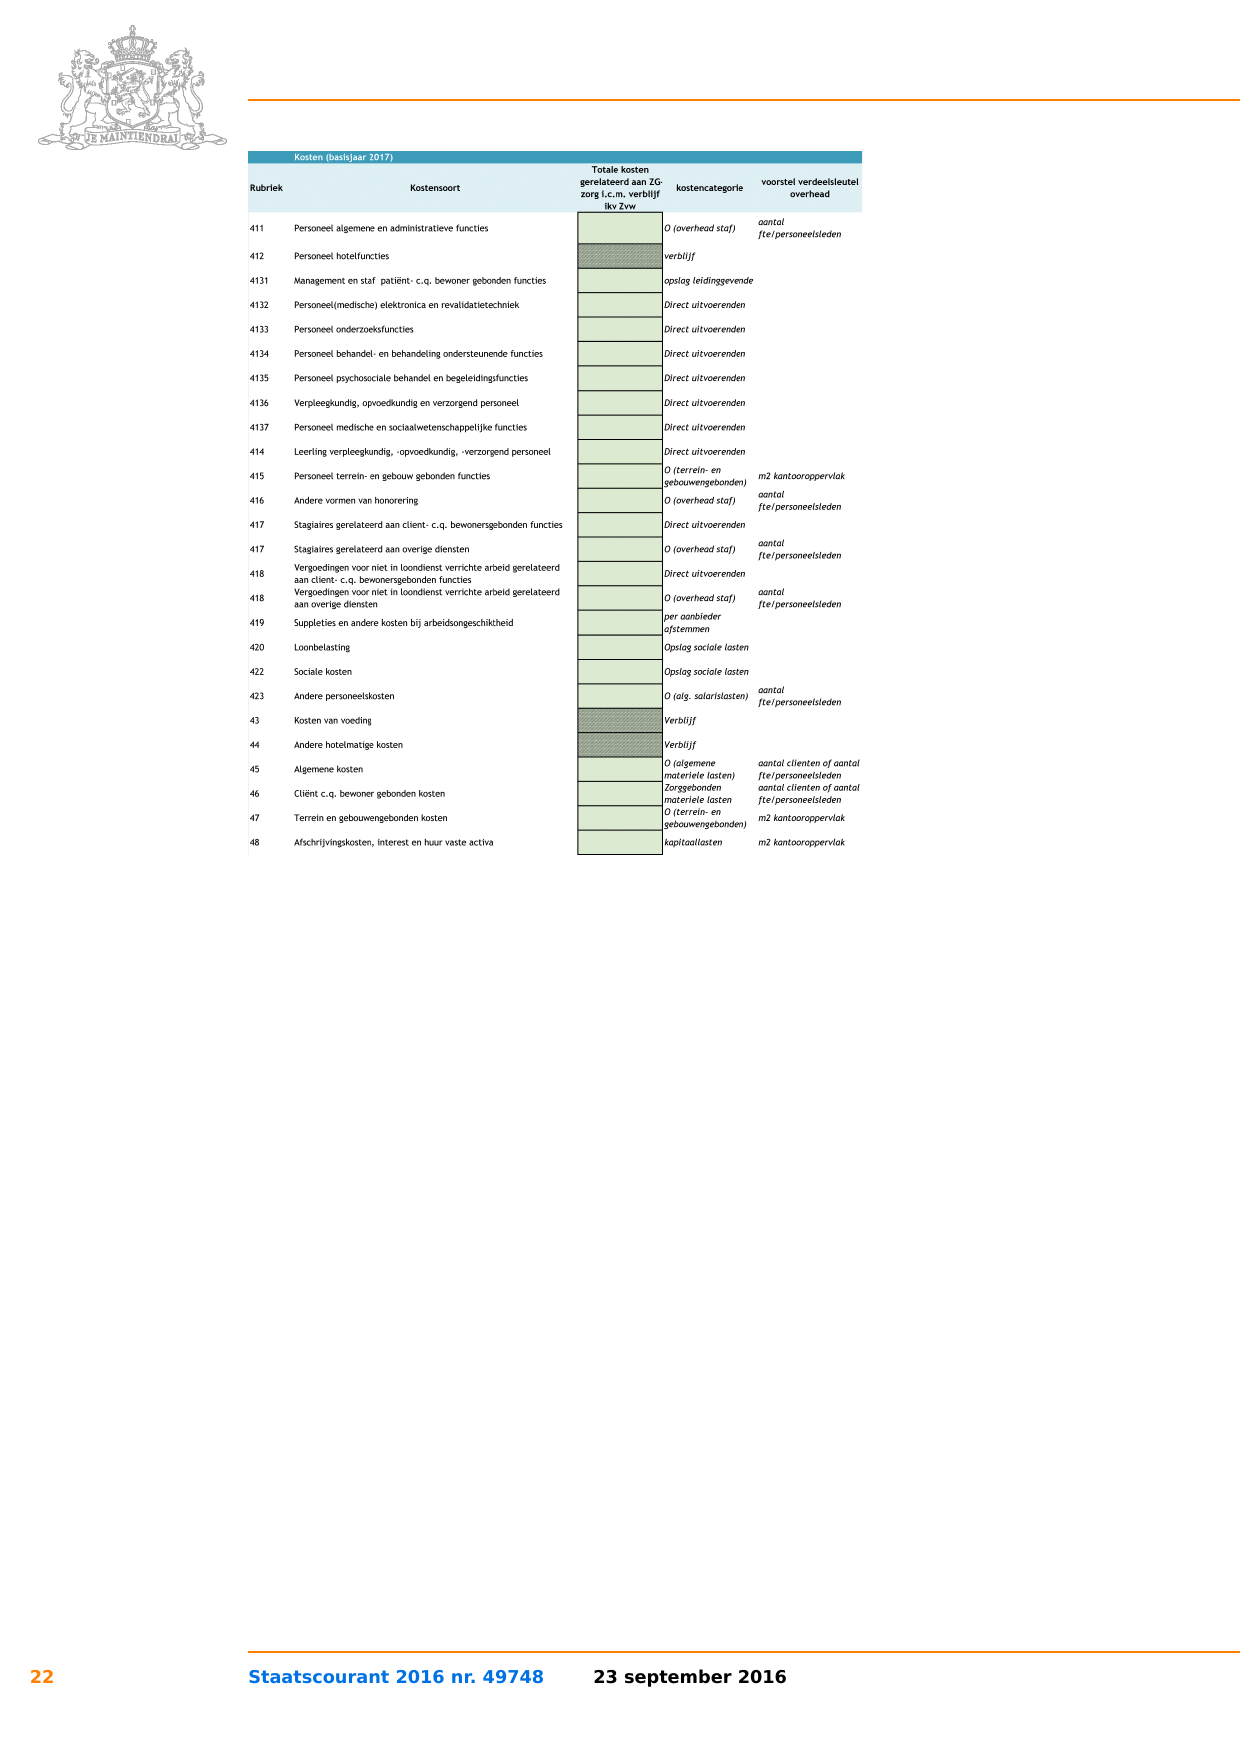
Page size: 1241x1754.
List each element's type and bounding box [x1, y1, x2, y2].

picture [248, 151, 863, 855]
picture [38, 25, 227, 150]
